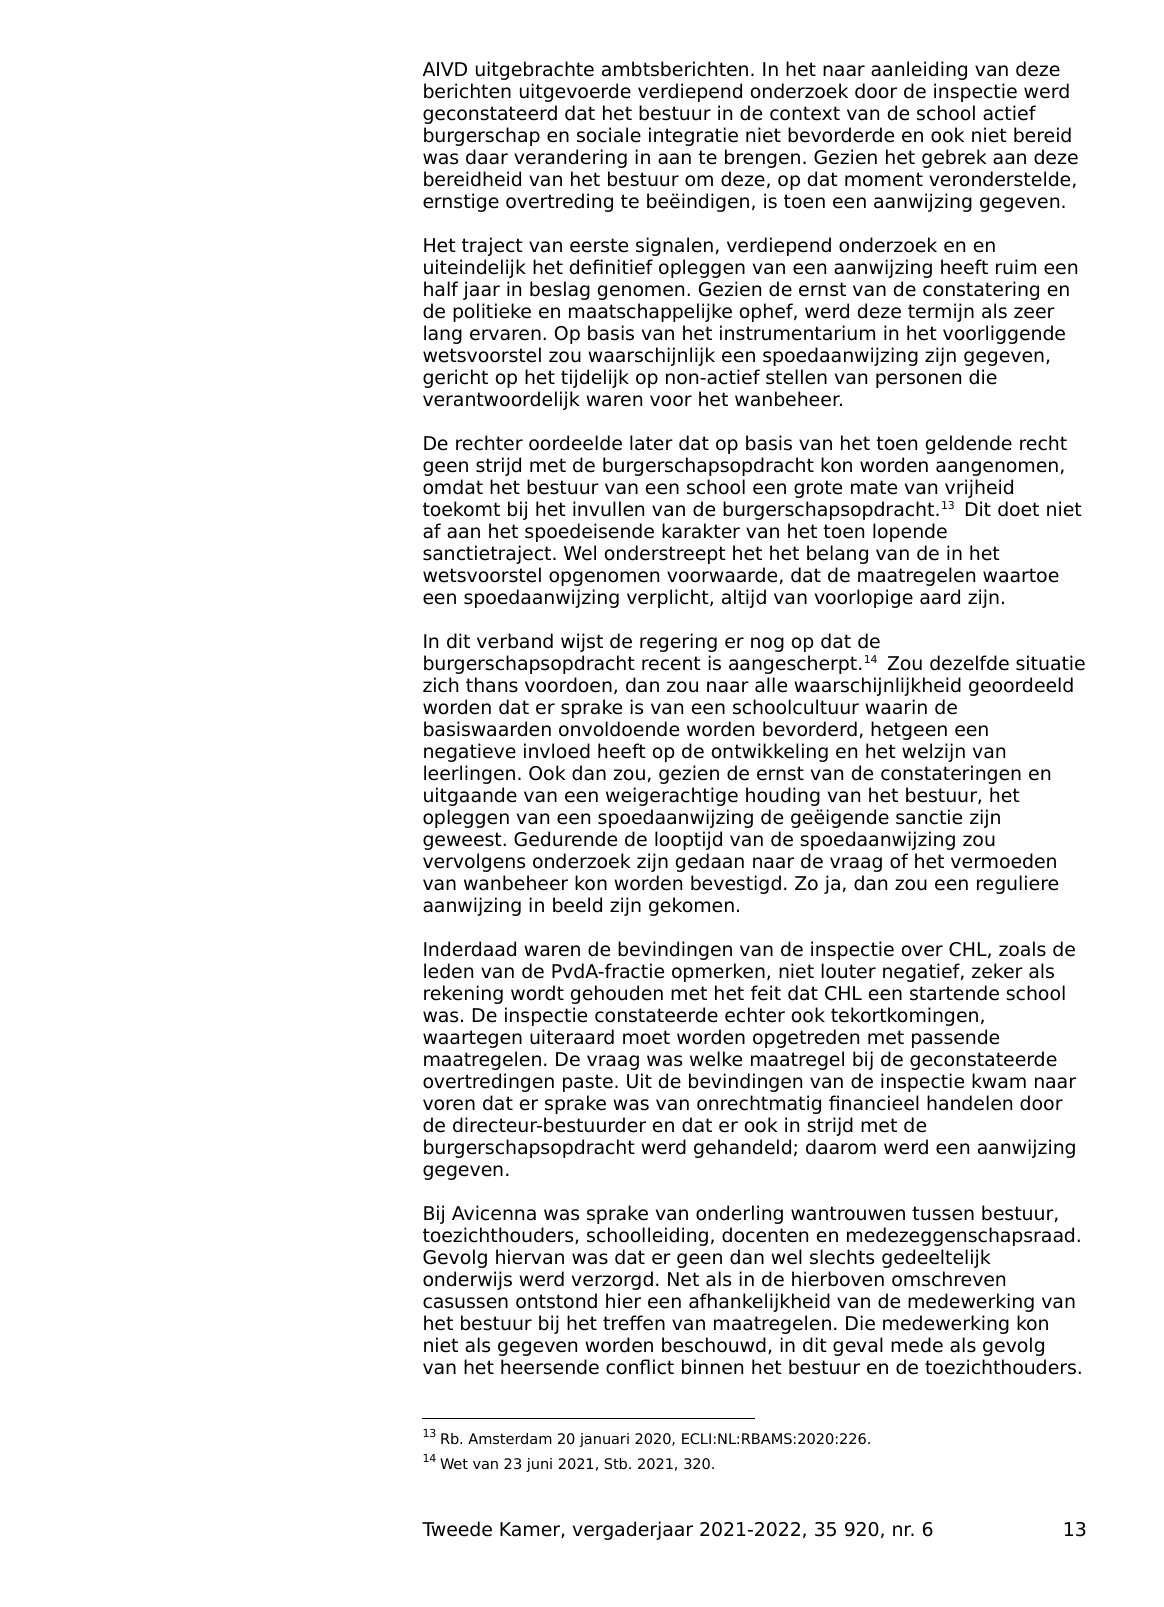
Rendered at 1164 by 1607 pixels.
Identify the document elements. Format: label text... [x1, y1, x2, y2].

text Rb. Amsterdam 20 januari 2020, ECLI:NL:RBAMS:2020:226. [422, 1427, 1087, 1449]
text Bij Avicenna was sprake van onderling wantrouwen tussen bestuur, toezichthouders, schoolleiding, docenten en medezeggenschapsraad. Gevolg hiervan was dat er geen dan wel slechts gedeeltelijk onderwijs werd verzorgd. Net als in de hierboven omschreven casussen ontstond hier een afhankelijkheid van de medewerking van het bestuur bij het treffen van maatregelen. Die medewerking kon niet als gegeven worden beschouwd, in dit geval mede als gevolg van het heersende conflict binnen het bestuur en de toezichthouders. [422, 1203, 1087, 1379]
text In dit verband wijst de regering er nog op dat de burgerschapsopdracht recent is aangescherpt. Zou dezelfde situatie zich thans voordoen, dan zou naar alle waarschijnlijkheid geoordeeld worden dat er sprake is van een schoolcultuur waarin de basiswaarden onvoldoende worden bevorderd, hetgeen een negatieve invloed heeft op de ontwikkeling en het welzijn van leerlingen. Ook dan zou, gezien de ernst van de constateringen en uitgaande van een weigerachtige houding van het bestuur, het opleggen van een spoedaanwijzing de geëigende sanctie zijn geweest. Gedurende de looptijd van de spoedaanwijzing zou vervolgens onderzoek zijn gedaan naar de vraag of het vermoeden van wanbeheer kon worden bevestigd. Zo ja, dan zou een reguliere aanwijzing in beeld zijn gekomen. [422, 631, 1087, 917]
text Wet van 23 juni 2021, Stb. 2021, 320. [422, 1452, 1087, 1474]
text Het traject van eerste signalen, verdiepend onderzoek en en uiteindelijk het definitief opleggen van een aanwijzing heeft ruim een half jaar in beslag genomen. Gezien de ernst van de constatering en de politieke en maatschappelijke ophef, werd deze termijn als zeer lang ervaren. Op basis van het instrumentarium in het voorliggende wetsvoorstel zou waarschijnlijk een spoedaanwijzing zijn gegeven, gericht op het tijdelijk op non-actief stellen van personen die verantwoordelijk waren voor het wanbeheer. [422, 235, 1087, 411]
text De rechter oordeelde later dat op basis van het toen geldende recht geen strijd met de burgerschapsopdracht kon worden aangenomen, omdat het bestuur van een school een grote mate van vrijheid toekomt bij het invullen van de burgerschapsopdracht. Dit doet niet af aan het spoedeisende karakter van het toen lopende sanctietraject. Wel onderstreept het het belang van de in het wetsvoorstel opgenomen voorwaarde, dat de maatregelen waartoe een spoedaanwijzing verplicht, altijd van voorlopige aard zijn. [422, 433, 1087, 609]
text Inderdaad waren de bevindingen van de inspectie over CHL, zoals de leden van de PvdA-fractie opmerken, niet louter negatief, zeker als rekening wordt gehouden met het feit dat CHL een startende school was. De inspectie constateerde echter ook tekortkomingen, waartegen uiteraard moet worden opgetreden met passende maatregelen. De vraag was welke maatregel bij de geconstateerde overtredingen paste. Uit de bevindingen van de inspectie kwam naar voren dat er sprake was van onrechtmatig financieel handelen door de directeur-bestuurder en dat er ook in strijd met de burgerschapsopdracht werd gehandeld; daarom werd een aanwijzing gegeven. [422, 939, 1087, 1181]
text AIVD uitgebrachte ambtsberichten. In het naar aanleiding van deze berichten uitgevoerde verdiepend onderzoek door de inspectie werd geconstateerd dat het bestuur in de context van de school actief burgerschap en sociale integratie niet bevorderde en ook niet bereid was daar verandering in aan te brengen. Gezien het gebrek aan deze bereidheid van het bestuur om deze, op dat moment veronderstelde, ernstige overtreding te beëindigen, is toen een aanwijzing gegeven. [422, 59, 1087, 213]
